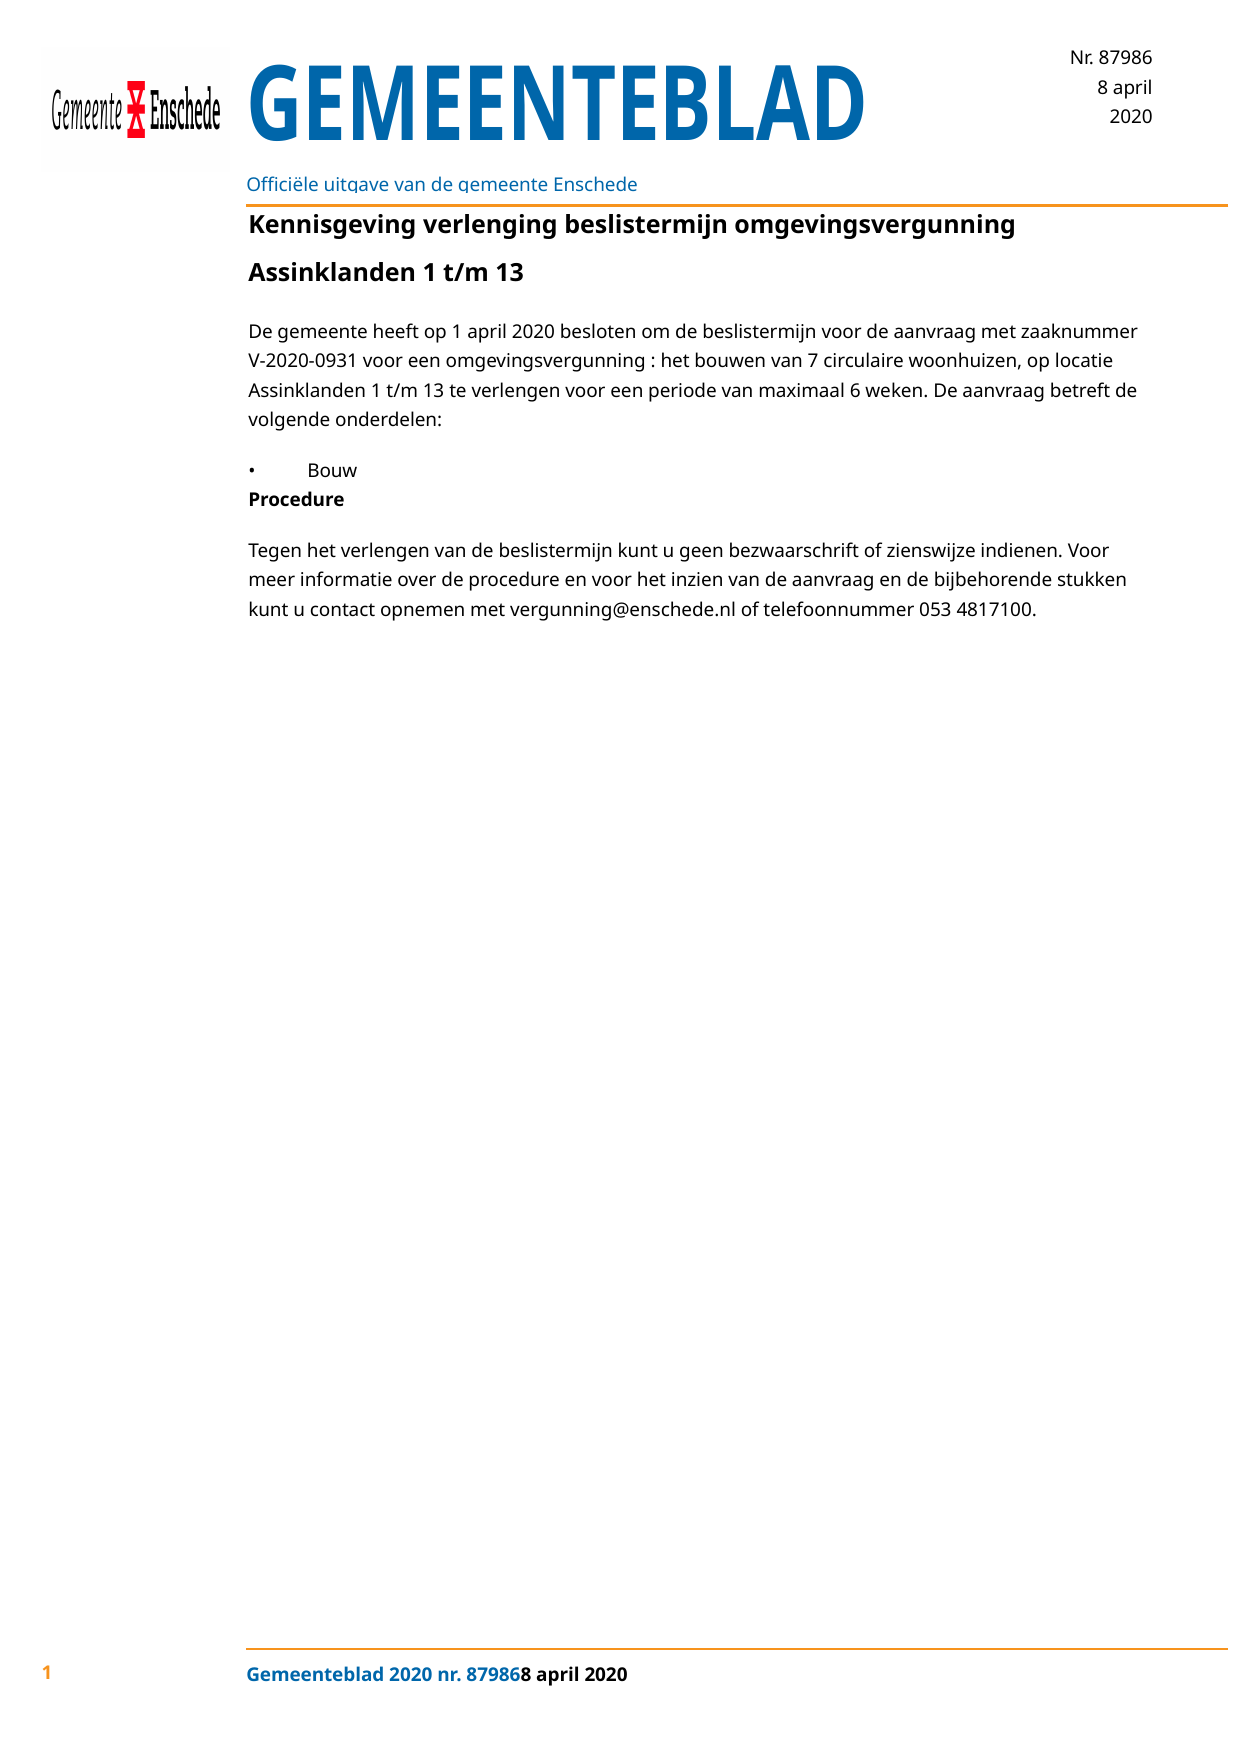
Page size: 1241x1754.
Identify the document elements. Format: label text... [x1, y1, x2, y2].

text Procedure [248, 487, 1152, 512]
text Tegen het verlengen van de beslistermijn kunt u geen bezwaarschrift of zienswijze indienen. Voor meer informatie over de procedure en voor het inzien van de aanvraag en de bijbehorende stukken kunt u contact opnemen met vergunning@enschede.nl of telefoonnummer 053 4817100. [248, 537, 1152, 622]
text De gemeente heeft op 1 april 2020 besloten om de beslistermijn voor de aanvraag met zaaknummer V-2020-0931 voor een omgevingsvergunning : het bouwen van 7 circulaire woonhuizen, op locatie Assinklanden 1 t/m 13 te verlengen voor een periode van maximaal 6 weken. De aanvraag betreft de volgende onderdelen: [248, 318, 1152, 432]
picture [41, 47, 231, 172]
text Kennisgeving verlenging beslistermijn omgevingsvergunning Assinklanden 1 t/m 13 [248, 207, 1152, 288]
list Bouw [248, 457, 1152, 483]
